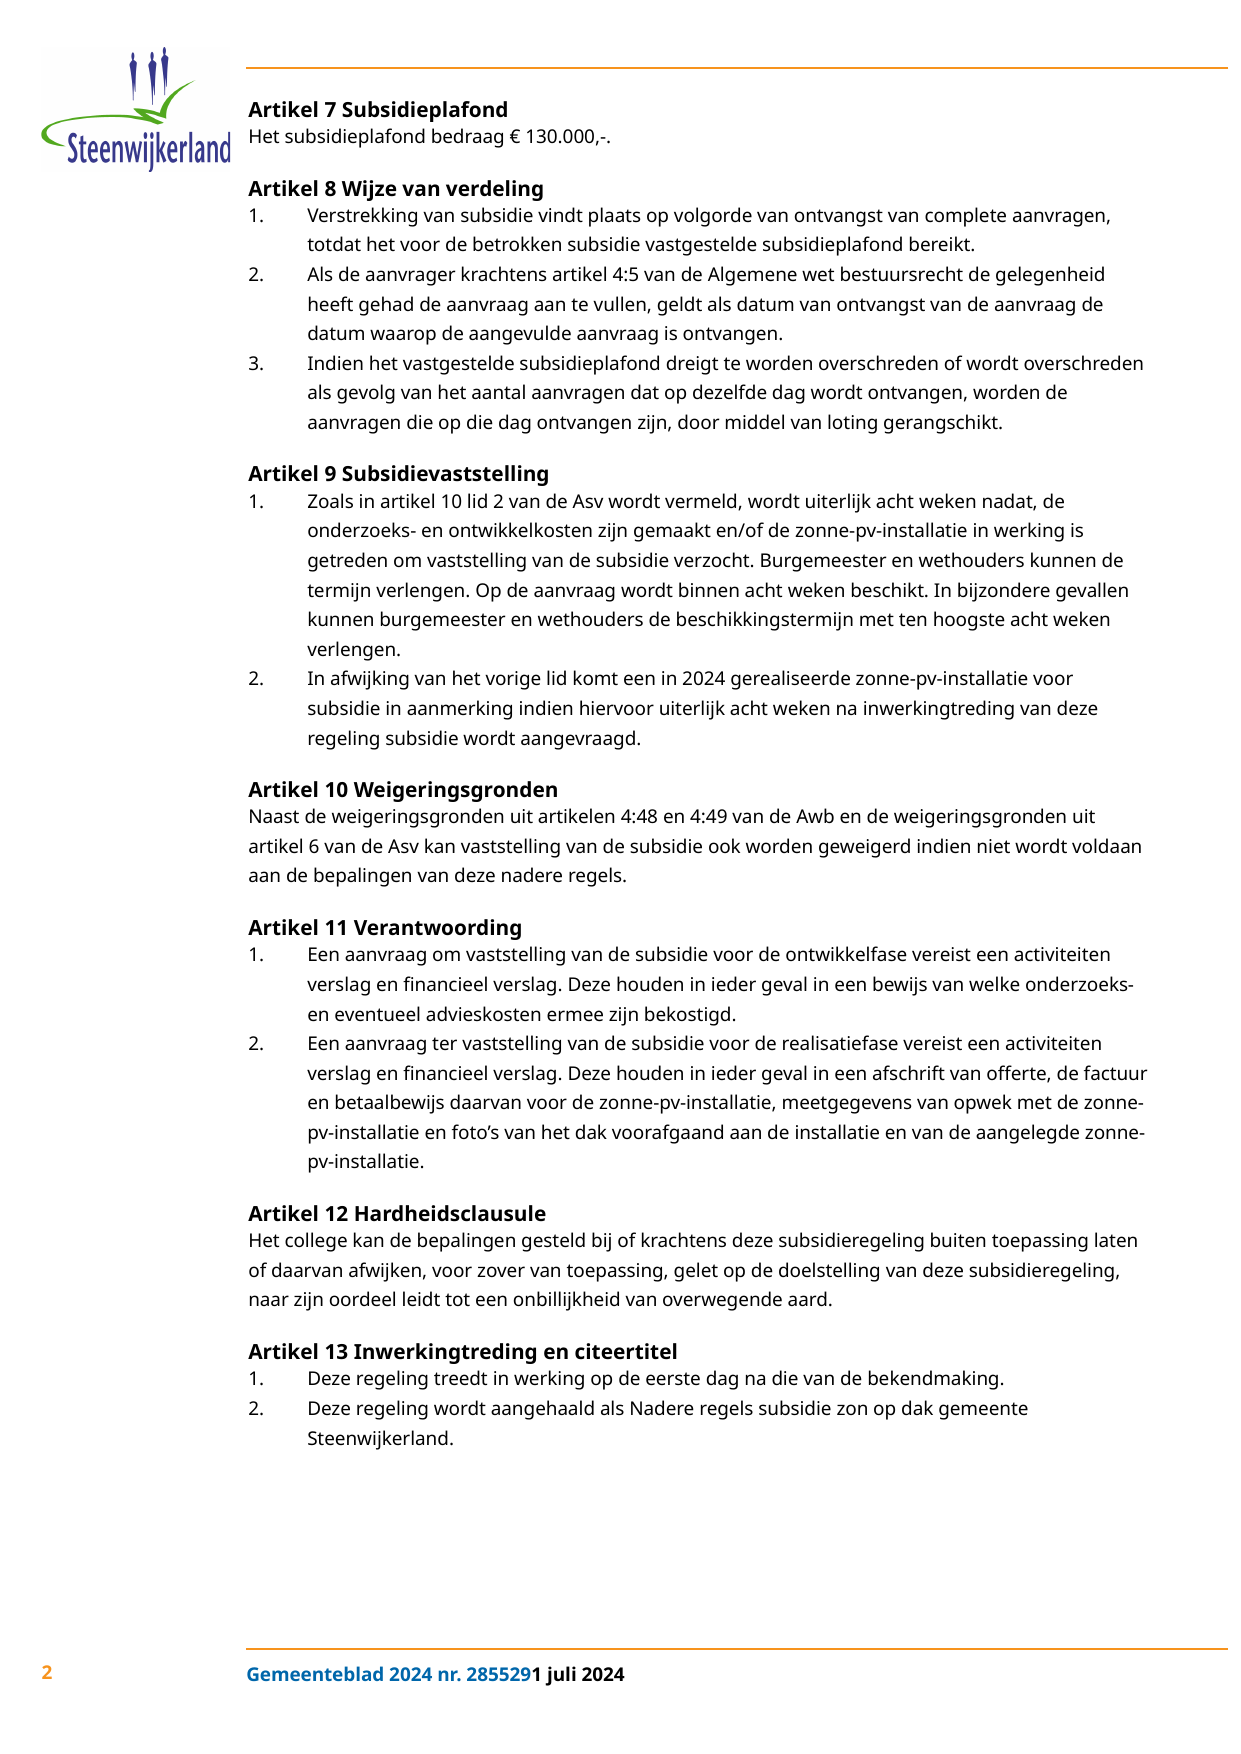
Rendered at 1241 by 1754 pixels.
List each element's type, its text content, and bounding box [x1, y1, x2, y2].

text Artikel 8 Wijze van verdeling [248, 174, 1152, 202]
text Artikel 13 Inwerkingtreding en citeertitel [248, 1337, 1152, 1366]
text Artikel 9 Subsidievaststelling [248, 459, 1152, 488]
list Deze regeling treedt in werking op de eerste dag na die van de bekendmaking. [248, 1366, 1152, 1391]
text Artikel 10 Weigeringsgronden [248, 775, 1152, 803]
text Het college kan de bepalingen gesteld bij of krachtens deze subsidieregeling buiten toepassing laten of daarvan afwijken, voor zover van toepassing, gelet op de doelstelling van deze subsidieregeling, naar zijn oordeel leidt tot een onbillijkheid van overwegende aard. [248, 1227, 1152, 1312]
text Het subsidieplafond bedraag € 130.000,-. [248, 123, 1152, 149]
list Een aanvraag ter vaststelling van de subsidie voor de realisatiefase vereist een activiteiten verslag en financieel verslag. Deze houden in ieder geval in een afschrift van offerte, de factuur en betaalbewijs daarvan voor de zonne-pv-installatie, meetgegevens van opwek met de zonne-pv-installatie en foto’s van het dak voorafgaand aan de installatie en van de aangelegde zonne-pv-installatie. [248, 1030, 1152, 1174]
list Als de aanvrager krachtens artikel 4:5 van de Algemene wet bestuursrecht de gelegenheid heeft gehad de aanvraag aan te vullen, geldt als datum van ontvangst van de aanvraag de datum waarop de aangevulde aanvraag is ontvangen. [248, 261, 1152, 346]
text Artikel 12 Hardheidsclausule [248, 1199, 1152, 1227]
picture [41, 47, 231, 172]
list Een aanvraag om vaststelling van de subsidie voor de ontwikkelfase vereist een activiteiten verslag en financieel verslag. Deze houden in ieder geval in een bewijs van welke onderzoeks- en eventueel advieskosten ermee zijn bekostigd. [248, 942, 1152, 1026]
text Artikel 7 Subsidieplafond [248, 95, 1152, 123]
list In afwijking van het vorige lid komt een in 2024 gerealiseerde zonne-pv-installatie voor subsidie in aanmerking indien hiervoor uiterlijk acht weken na inwerkingtreding van deze regeling subsidie wordt aangevraagd. [248, 666, 1152, 750]
text Artikel 11 Verantwoording [248, 913, 1152, 942]
list Zoals in artikel 10 lid 2 van de Asv wordt vermeld, wordt uiterlijk acht weken nadat, de onderzoeks- en ontwikkelkosten zijn gemaakt en/of de zonne-pv-installatie in werking is getreden om vaststelling van de subsidie verzocht. Burgemeester en wethouders kunnen de termijn verlengen. Op de aanvraag wordt binnen acht weken beschikt. In bijzondere gevallen kunnen burgemeester en wethouders de beschikkingstermijn met ten hoogste acht weken verlengen. [248, 488, 1152, 662]
list Indien het vastgestelde subsidieplafond dreigt te worden overschreden of wordt overschreden als gevolg van het aantal aanvragen dat op dezelfde dag wordt ontvangen, worden de aanvragen die op die dag ontvangen zijn, door middel van loting gerangschikt. [248, 350, 1152, 435]
list Verstrekking van subsidie vindt plaats op volgorde van ontvangst van complete aanvragen, totdat het voor de betrokken subsidie vastgestelde subsidieplafond bereikt. [248, 202, 1152, 257]
text Naast de weigeringsgronden uit artikelen 4:48 en 4:49 van de Awb en de weigeringsgronden uit artikel 6 van de Asv kan vaststelling van de subsidie ook worden geweigerd indien niet wordt voldaan aan de bepalingen van deze nadere regels. [248, 803, 1152, 888]
list Deze regeling wordt aangehaald als Nadere regels subsidie zon op dak gemeente Steenwijkerland. [248, 1395, 1152, 1450]
